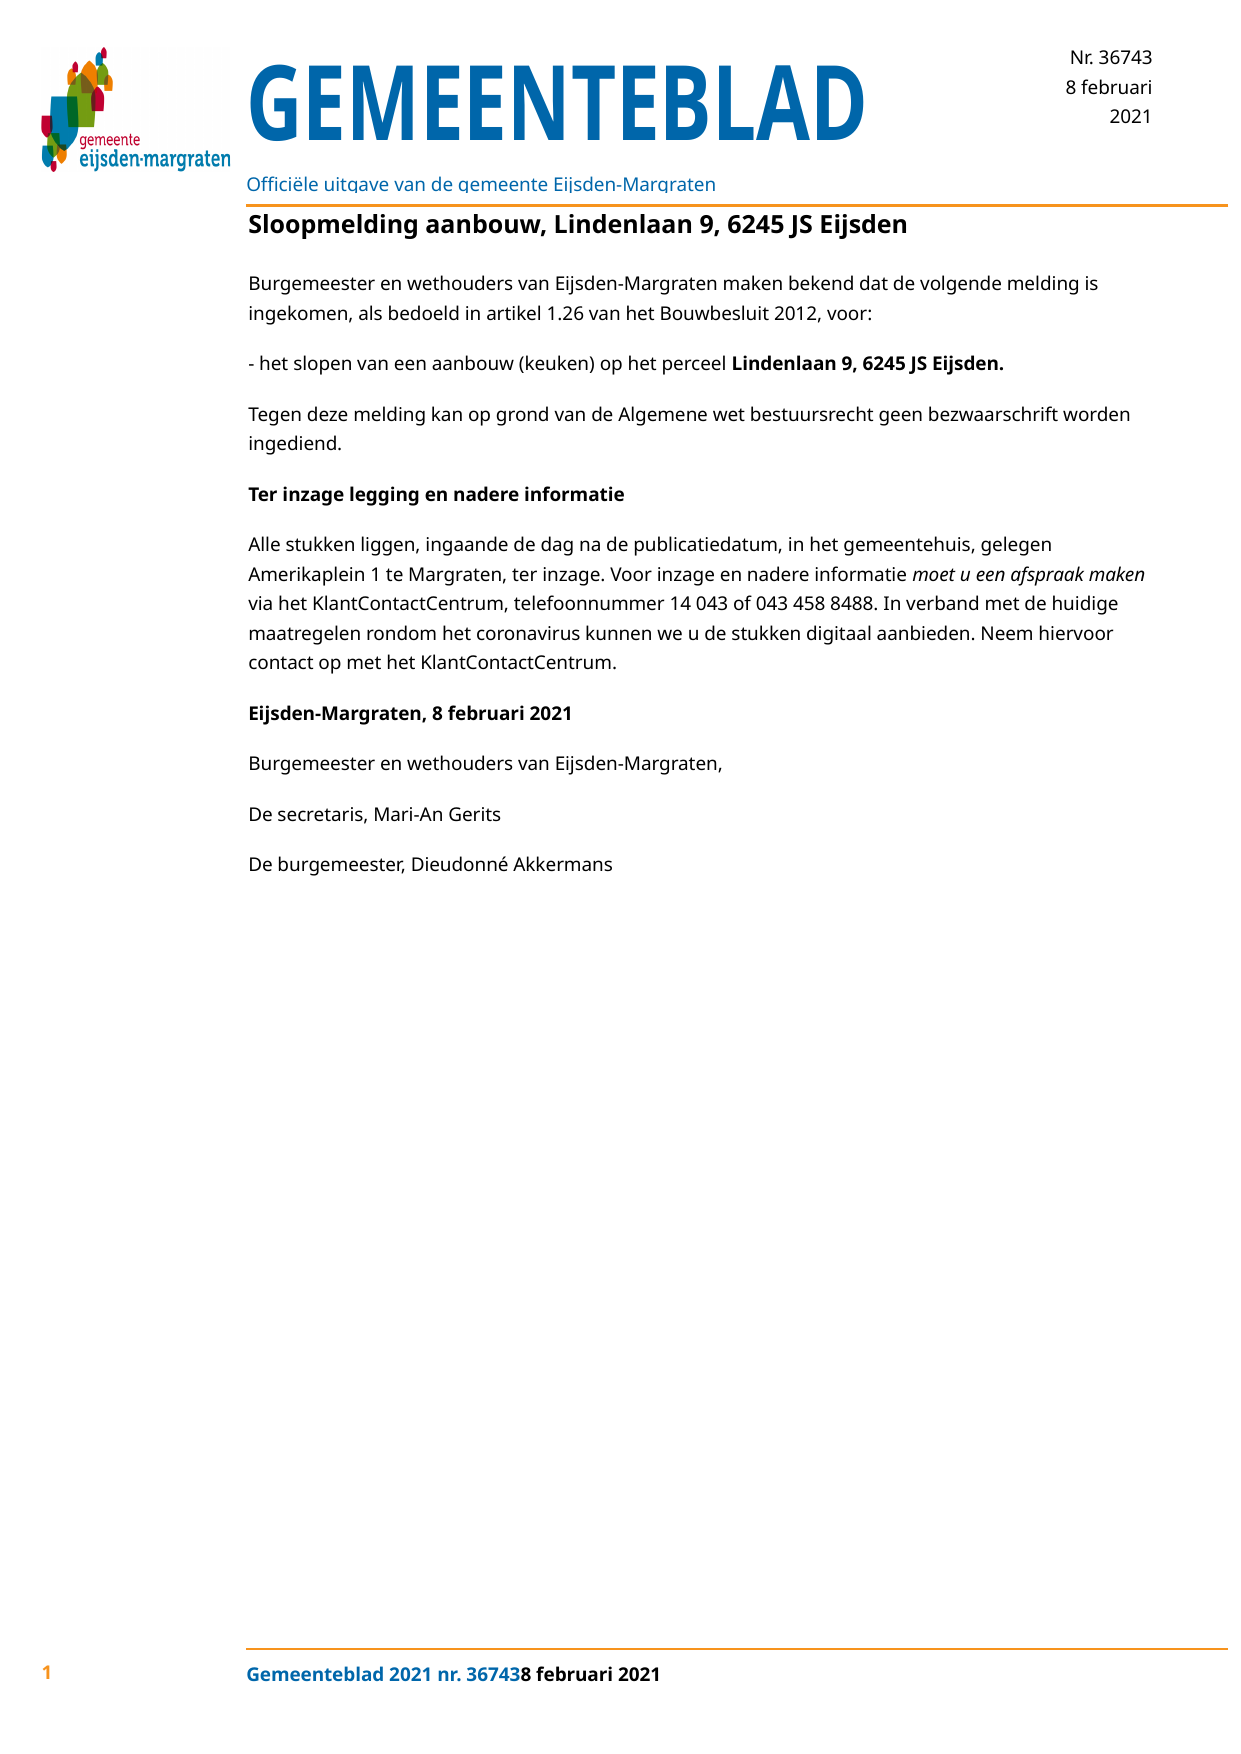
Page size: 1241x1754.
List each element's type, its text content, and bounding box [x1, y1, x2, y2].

text Alle stukken liggen, ingaande de dag na de publicatiedatum, in het gemeentehuis, gelegen Amerikaplein 1 te Margraten, ter inzage. Voor inzage en nadere informatie moet u een afspraak maken via het KlantContactCentrum, telefoonnummer 14 043 of 043 458 8488. In verband met de huidige maatregelen rondom het coronavirus kunnen we u de stukken digitaal aanbieden. Neem hiervoor contact op met het KlantContactCentrum. [248, 531, 1152, 675]
text De secretaris, Mari-An Gerits [248, 801, 1152, 826]
text Burgemeester en wethouders van Eijsden-Margraten, [248, 750, 1152, 776]
text Sloopmelding aanbouw, Lindenlaan 9, 6245 JS Eijsden [248, 207, 1152, 241]
picture [41, 47, 231, 172]
text - het slopen van een aanbouw (keuken) op het perceel Lindenlaan 9, 6245 JS Eijsden. [248, 350, 1152, 376]
text Burgemeester en wethouders van Eijsden-Margraten maken bekend dat de volgende melding is ingekomen, als bedoeld in artikel 1.26 van het Bouwbesluit 2012, voor: [248, 270, 1152, 326]
text Eijsden-Margraten, 8 februari 2021 [248, 700, 1152, 726]
text Ter inzage legging en nadere informatie [248, 481, 1152, 506]
text Tegen deze melding kan op grond van de Algemene wet bestuursrecht geen bezwaarschrift worden ingediend. [248, 401, 1152, 456]
text De burgemeester, Dieudonné Akkermans [248, 851, 1152, 877]
